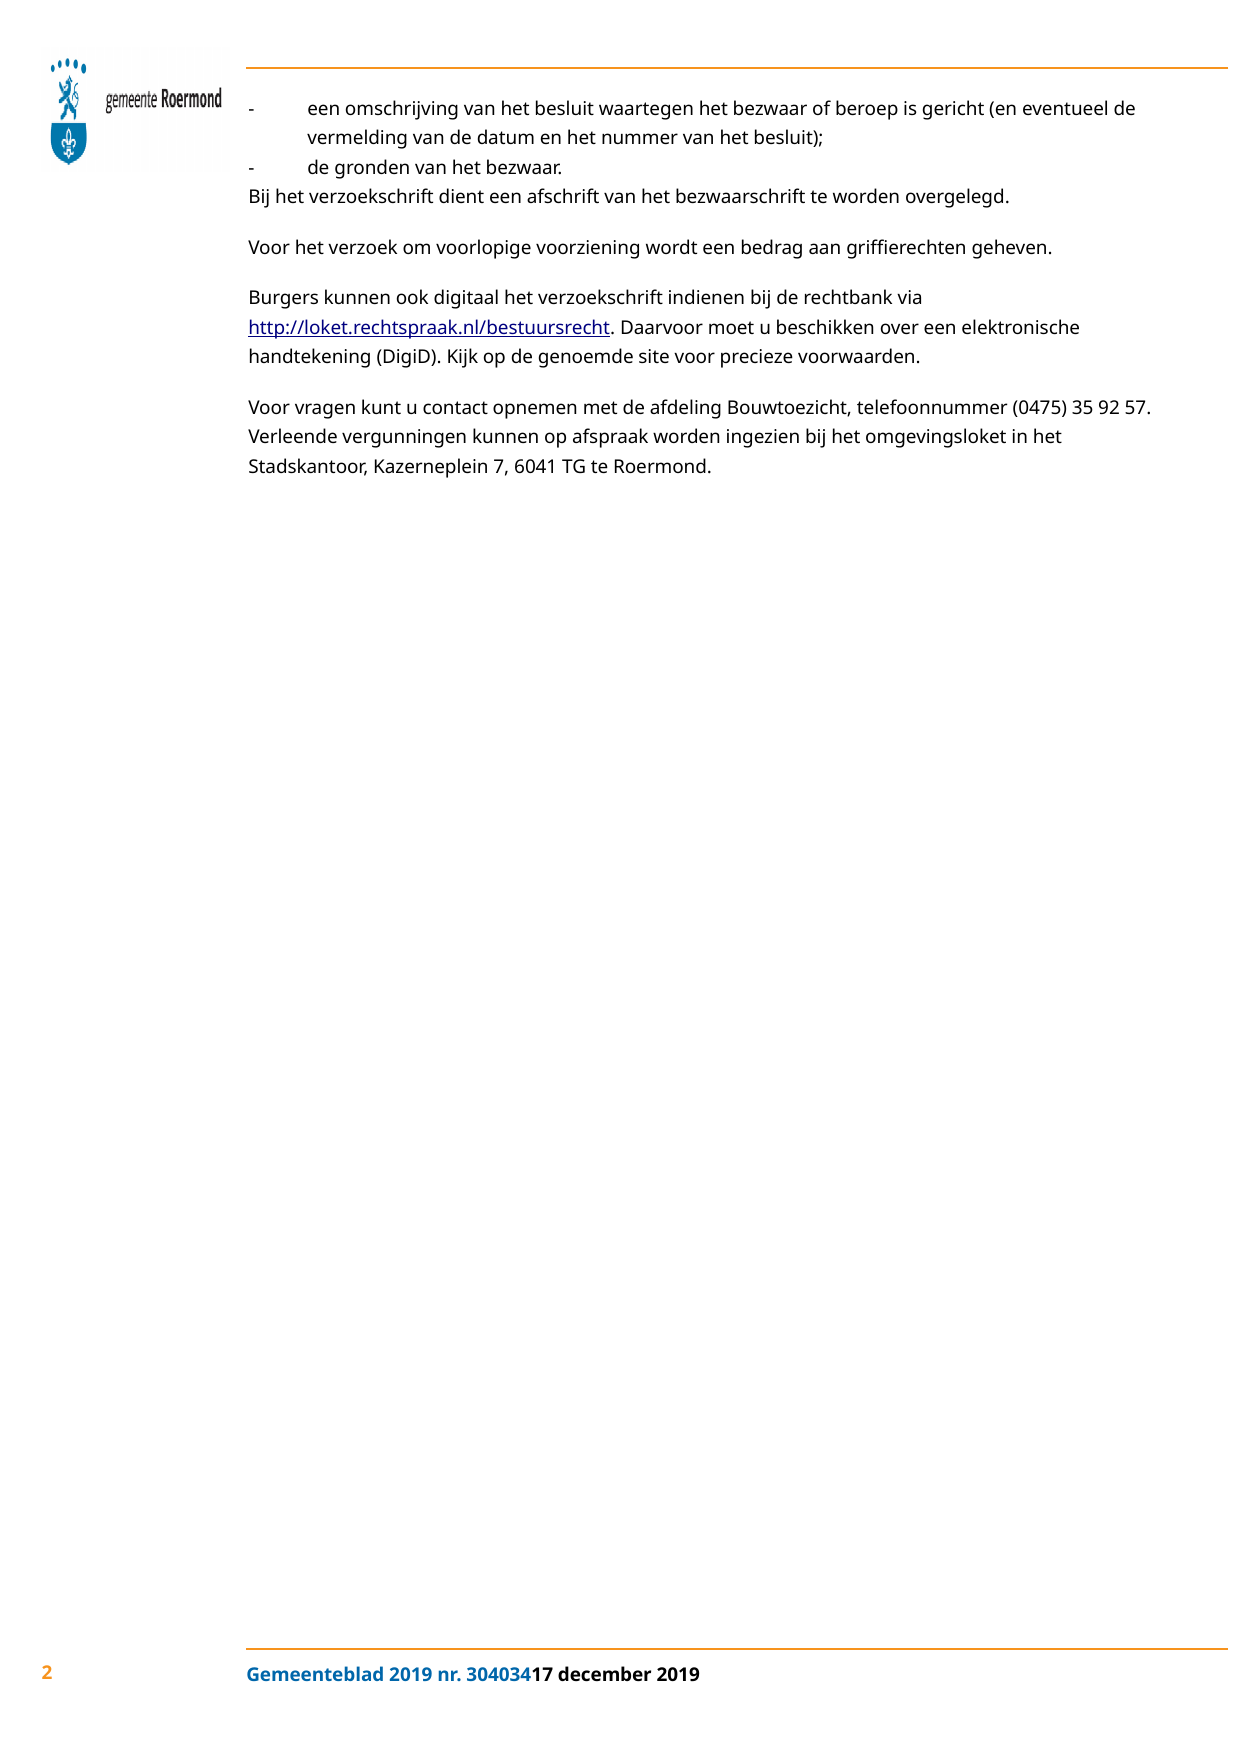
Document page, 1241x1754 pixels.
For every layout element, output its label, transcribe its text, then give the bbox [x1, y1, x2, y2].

text Burgers kunnen ook digitaal het verzoekschrift indienen bij de rechtbank via http://loket.rechtspraak.nl/bestuursrecht. Daarvoor moet u beschikken over een elektronische handtekening (DigiD). Kijk op de genoemde site voor precieze voorwaarden. [248, 284, 1152, 369]
text Voor het verzoek om voorlopige voorziening wordt een bedrag aan griffierechten geheven. [248, 234, 1152, 260]
text Bij het verzoekschrift dient een afschrift van het bezwaarschrift te worden overgelegd. [248, 183, 1152, 209]
list een omschrijving van het besluit waartegen het bezwaar of beroep is gericht (en eventueel de vermelding van de datum en het nummer van het besluit); [248, 95, 1152, 150]
text Voor vragen kunt u contact opnemen met de afdeling Bouwtoezicht, telefoonnummer (0475) 35 92 57. Verleende vergunningen kunnen op afspraak worden ingezien bij het omgevingsloket in het Stadskantoor, Kazerneplein 7, 6041 TG te Roermond. [248, 394, 1152, 479]
list de gronden van het bezwaar. [248, 154, 1152, 180]
picture [41, 47, 231, 172]
